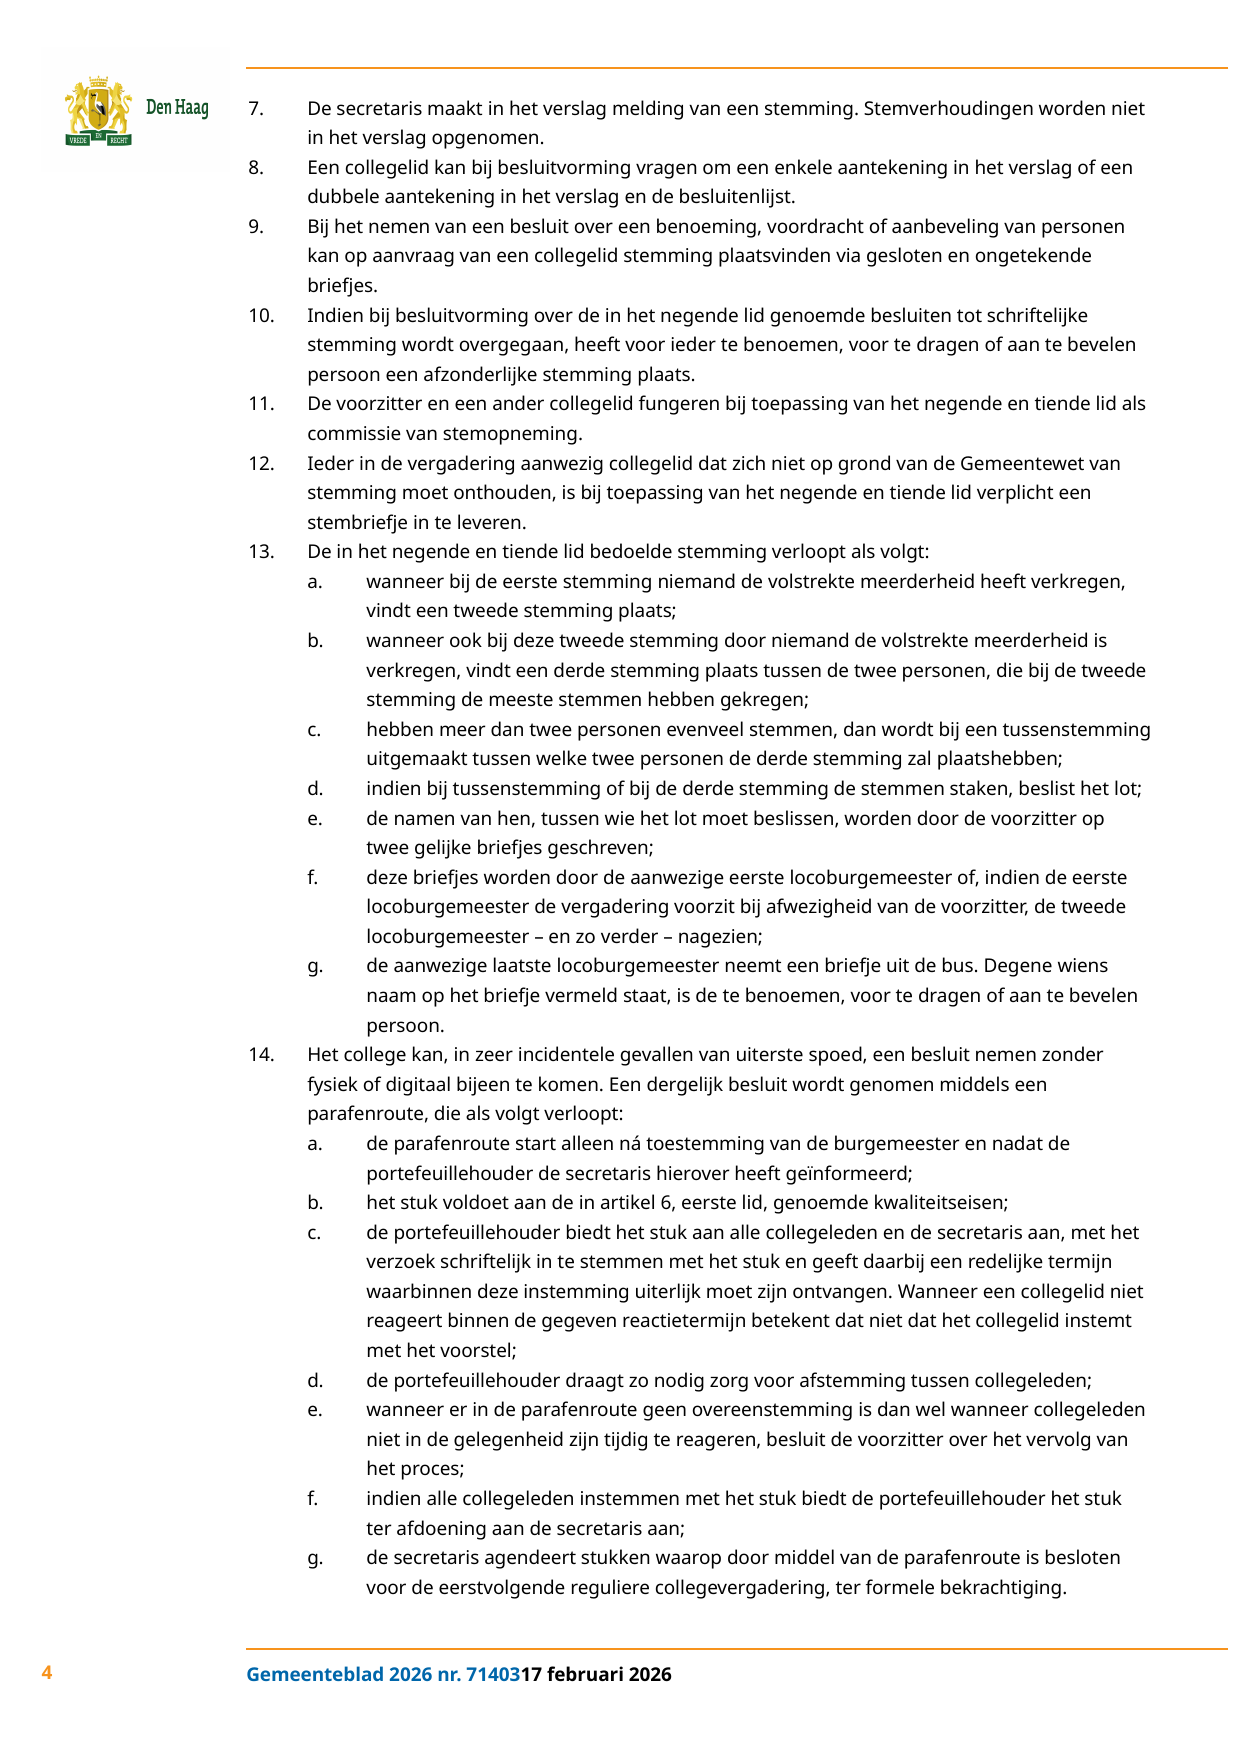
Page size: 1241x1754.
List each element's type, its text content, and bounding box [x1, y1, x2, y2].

list de portefeuillehouder draagt zo nodig zorg voor afstemming tussen collegeleden; [307, 1367, 1152, 1393]
list indien bij tussenstemming of bij de derde stemming de stemmen staken, beslist het lot; [307, 775, 1152, 801]
list De secretaris maakt in het verslag melding van een stemming. Stemverhoudingen worden niet in het verslag opgenomen. [248, 95, 1152, 150]
list de aanwezige laatste locoburgemeester neemt een briefje uit de bus. Degene wiens naam op het briefje vermeld staat, is de te benoemen, voor te dragen of aan te bevelen persoon. [307, 953, 1152, 1038]
list de namen van hen, tussen wie het lot moet beslissen, worden door de voorzitter op twee gelijke briefjes geschreven; [307, 805, 1152, 860]
list indien alle collegeleden instemmen met het stuk biedt de portefeuillehouder het stuk ter afdoening aan de secretaris aan; [307, 1485, 1152, 1541]
list Bij het nemen van een besluit over een benoeming, voordracht of aanbeveling van personen kan op aanvraag van een collegelid stemming plaatsvinden via gesloten en ongetekende briefjes. [248, 213, 1152, 298]
list De voorzitter en een ander collegelid fungeren bij toepassing van het negende en tiende lid als commissie van stemopneming. [248, 391, 1152, 446]
list hebben meer dan twee personen evenveel stemmen, dan wordt bij een tussenstemming uitgemaakt tussen welke twee personen de derde stemming zal plaatshebben; [307, 716, 1152, 771]
list de portefeuillehouder biedt het stuk aan alle collegeleden en de secretaris aan, met het verzoek schriftelijk in te stemmen met het stuk en geeft daarbij een redelijke termijn waarbinnen deze instemming uiterlijk moet zijn ontvangen. Wanneer een collegelid niet reageert binnen de gegeven reactietermijn betekent dat niet dat het collegelid instemt met het voorstel; [307, 1219, 1152, 1363]
list Het college kan, in zeer incidentele gevallen van uiterste spoed, een besluit nemen zonder fysiek of digitaal bijeen te komen. Een dergelijk besluit wordt genomen middels een parafenroute, die als volgt verloopt: [248, 1041, 1152, 1126]
list het stuk voldoet aan de in artikel 6, eerste lid, genoemde kwaliteitseisen; [307, 1189, 1152, 1215]
list Indien bij besluitvorming over de in het negende lid genoemde besluiten tot schriftelijke stemming wordt overgegaan, heeft voor ieder te benoemen, voor te dragen of aan te bevelen persoon een afzonderlijke stemming plaats. [248, 302, 1152, 387]
list De in het negende en tiende lid bedoelde stemming verloopt als volgt: [248, 538, 1152, 564]
list Een collegelid kan bij besluitvorming vragen om een enkele aantekening in het verslag of een dubbele aantekening in het verslag en de besluitenlijst. [248, 154, 1152, 209]
list deze briefjes worden door de aanwezige eerste locoburgemeester of, indien de eerste locoburgemeester de vergadering voorzit bij afwezigheid van de voorzitter, de tweede locoburgemeester – en zo verder – nagezien; [307, 864, 1152, 949]
list Ieder in de vergadering aanwezig collegelid dat zich niet op grond van de Gemeentewet van stemming moet onthouden, is bij toepassing van het negende en tiende lid verplicht een stembriefje in te leveren. [248, 450, 1152, 535]
list wanneer ook bij deze tweede stemming door niemand de volstrekte meerderheid is verkregen, vindt een derde stemming plaats tussen de twee personen, die bij de tweede stemming de meeste stemmen hebben gekregen; [307, 627, 1152, 712]
list de parafenroute start alleen ná toestemming van de burgemeester en nadat de portefeuillehouder de secretaris hierover heeft geïnformeerd; [307, 1130, 1152, 1186]
list de secretaris agendeert stukken waarop door middel van de parafenroute is besloten voor de eerstvolgende reguliere collegevergadering, ter formele bekrachtiging. [307, 1544, 1152, 1600]
list wanneer bij de eerste stemming niemand de volstrekte meerderheid heeft verkregen, vindt een tweede stemming plaats; [307, 568, 1152, 623]
list wanneer er in de parafenroute geen overeenstemming is dan wel wanneer collegeleden niet in de gelegenheid zijn tijdig te reageren, besluit de voorzitter over het vervolg van het proces; [307, 1396, 1152, 1481]
picture [41, 47, 231, 172]
